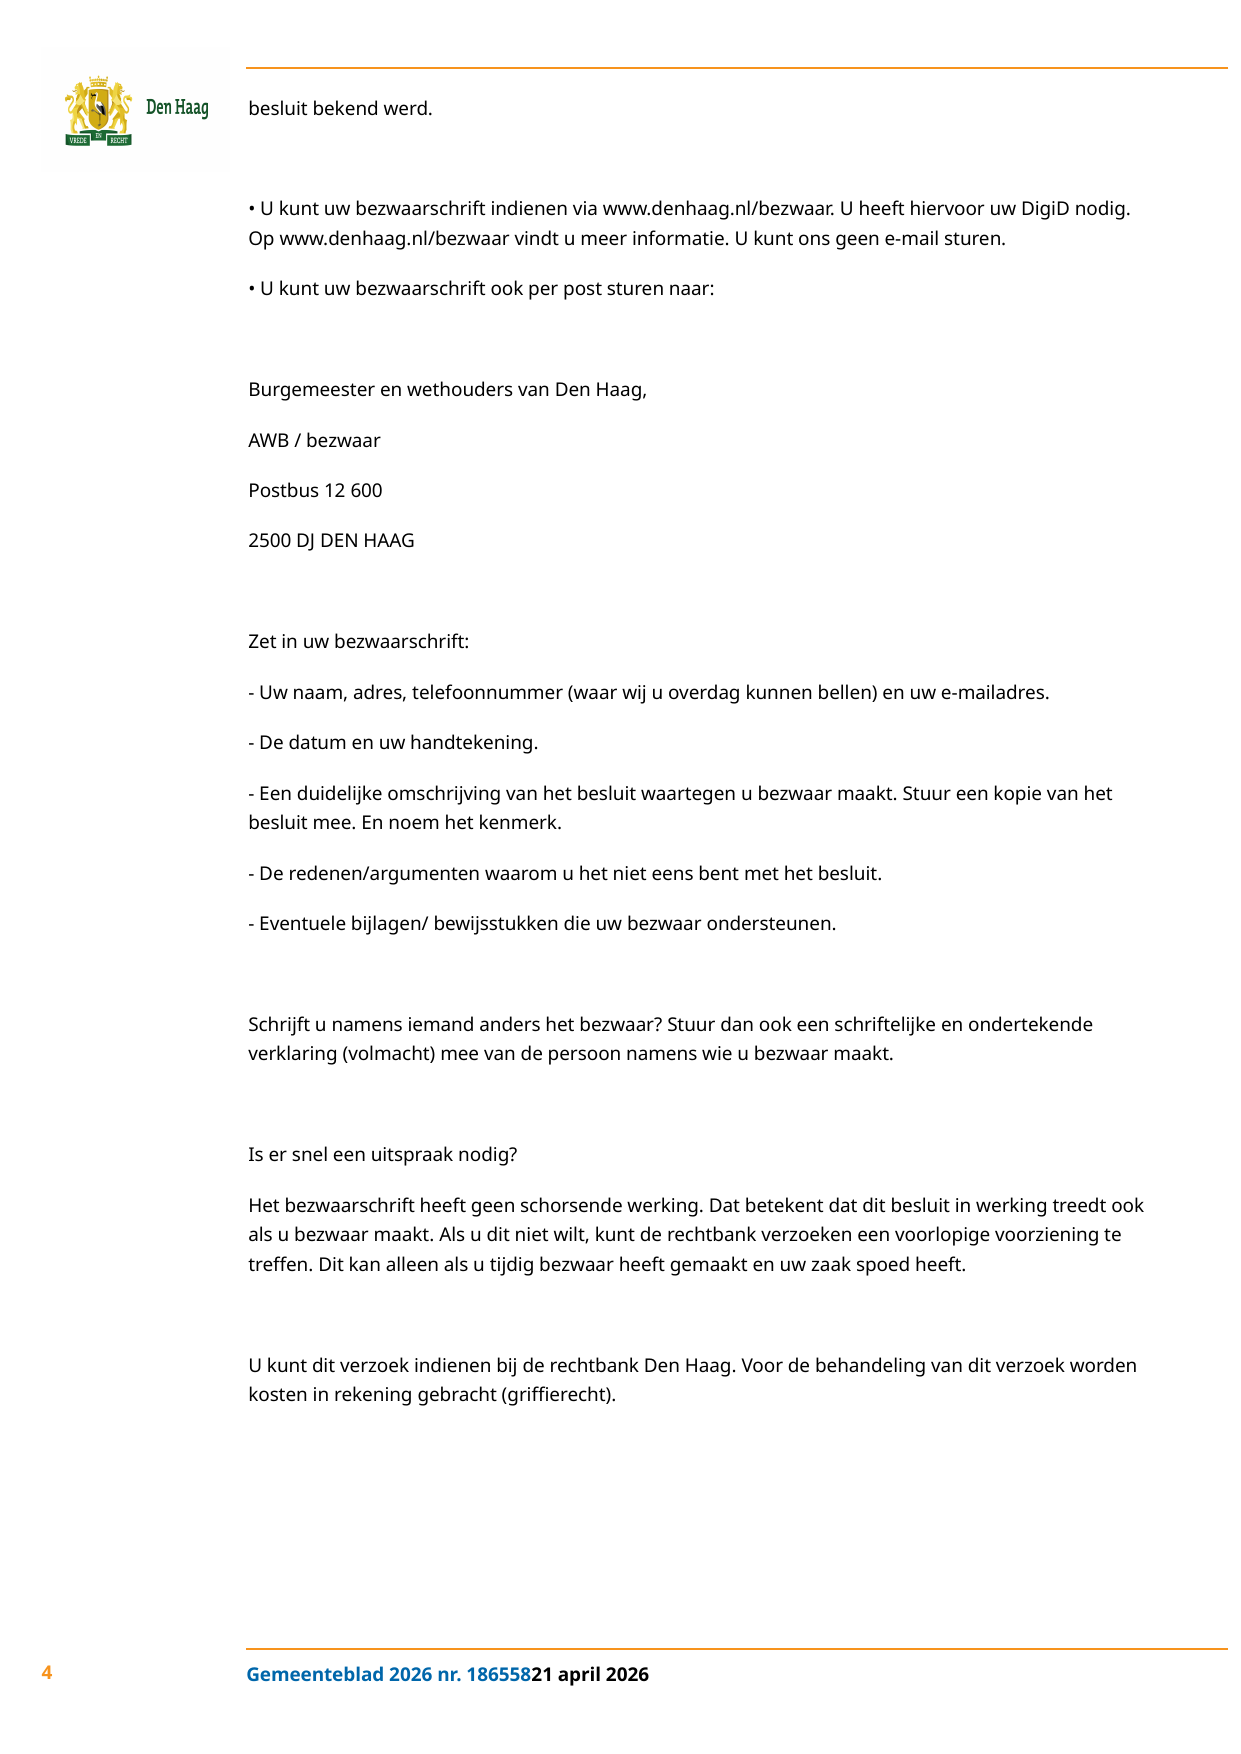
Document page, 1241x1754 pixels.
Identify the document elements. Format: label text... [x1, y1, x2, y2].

text Burgemeester en wethouders van Den Haag, [248, 376, 1152, 402]
text - Een duidelijke omschrijving van het besluit waartegen u bezwaar maakt. Stuur een kopie van het besluit mee. En noem het kenmerk. [248, 780, 1152, 835]
text U kunt dit verzoek indienen bij de rechtbank Den Haag. Voor de behandeling van dit verzoek worden kosten in rekening gebracht (griffierecht). [248, 1352, 1152, 1407]
text - Uw naam, adres, telefoonnummer (waar wij u overdag kunnen bellen) en uw e-mailadres. [248, 679, 1152, 705]
text - De redenen/argumenten waarom u het niet eens bent met het besluit. [248, 860, 1152, 886]
text 2500 DJ DEN HAAG [248, 528, 1152, 553]
text Schrijft u namens iemand anders het bezwaar? Stuur dan ook een schriftelijke en ondertekende verklaring (volmacht) mee van de persoon namens wie u bezwaar maakt. [248, 1011, 1152, 1066]
text besluit bekend werd. [248, 95, 1152, 121]
text AWB / bezwaar [248, 427, 1152, 453]
text Is er snel een uitspraak nodig? [248, 1141, 1152, 1167]
text • U kunt uw bezwaarschrift indienen via www.denhaag.nl/bezwaar. U heeft hiervoor uw DigiD nodig. Op www.denhaag.nl/bezwaar vindt u meer informatie. U kunt ons geen e-mail sturen. [248, 196, 1152, 251]
picture [41, 47, 231, 172]
text Het bezwaarschrift heeft geen schorsende werking. Dat betekent dat dit besluit in werking treedt ook als u bezwaar maakt. Als u dit niet wilt, kunt de rechtbank verzoeken een voorlopige voorziening te treffen. Dit kan alleen als u tijdig bezwaar heeft gemaakt en uw zaak spoed heeft. [248, 1192, 1152, 1277]
text Zet in uw bezwaarschrift: [248, 628, 1152, 654]
text Postbus 12 600 [248, 477, 1152, 503]
text - De datum en uw handtekening. [248, 729, 1152, 755]
text - Eventuele bijlagen/ bewijsstukken die uw bezwaar ondersteunen. [248, 910, 1152, 936]
text • U kunt uw bezwaarschrift ook per post sturen naar: [248, 276, 1152, 301]
